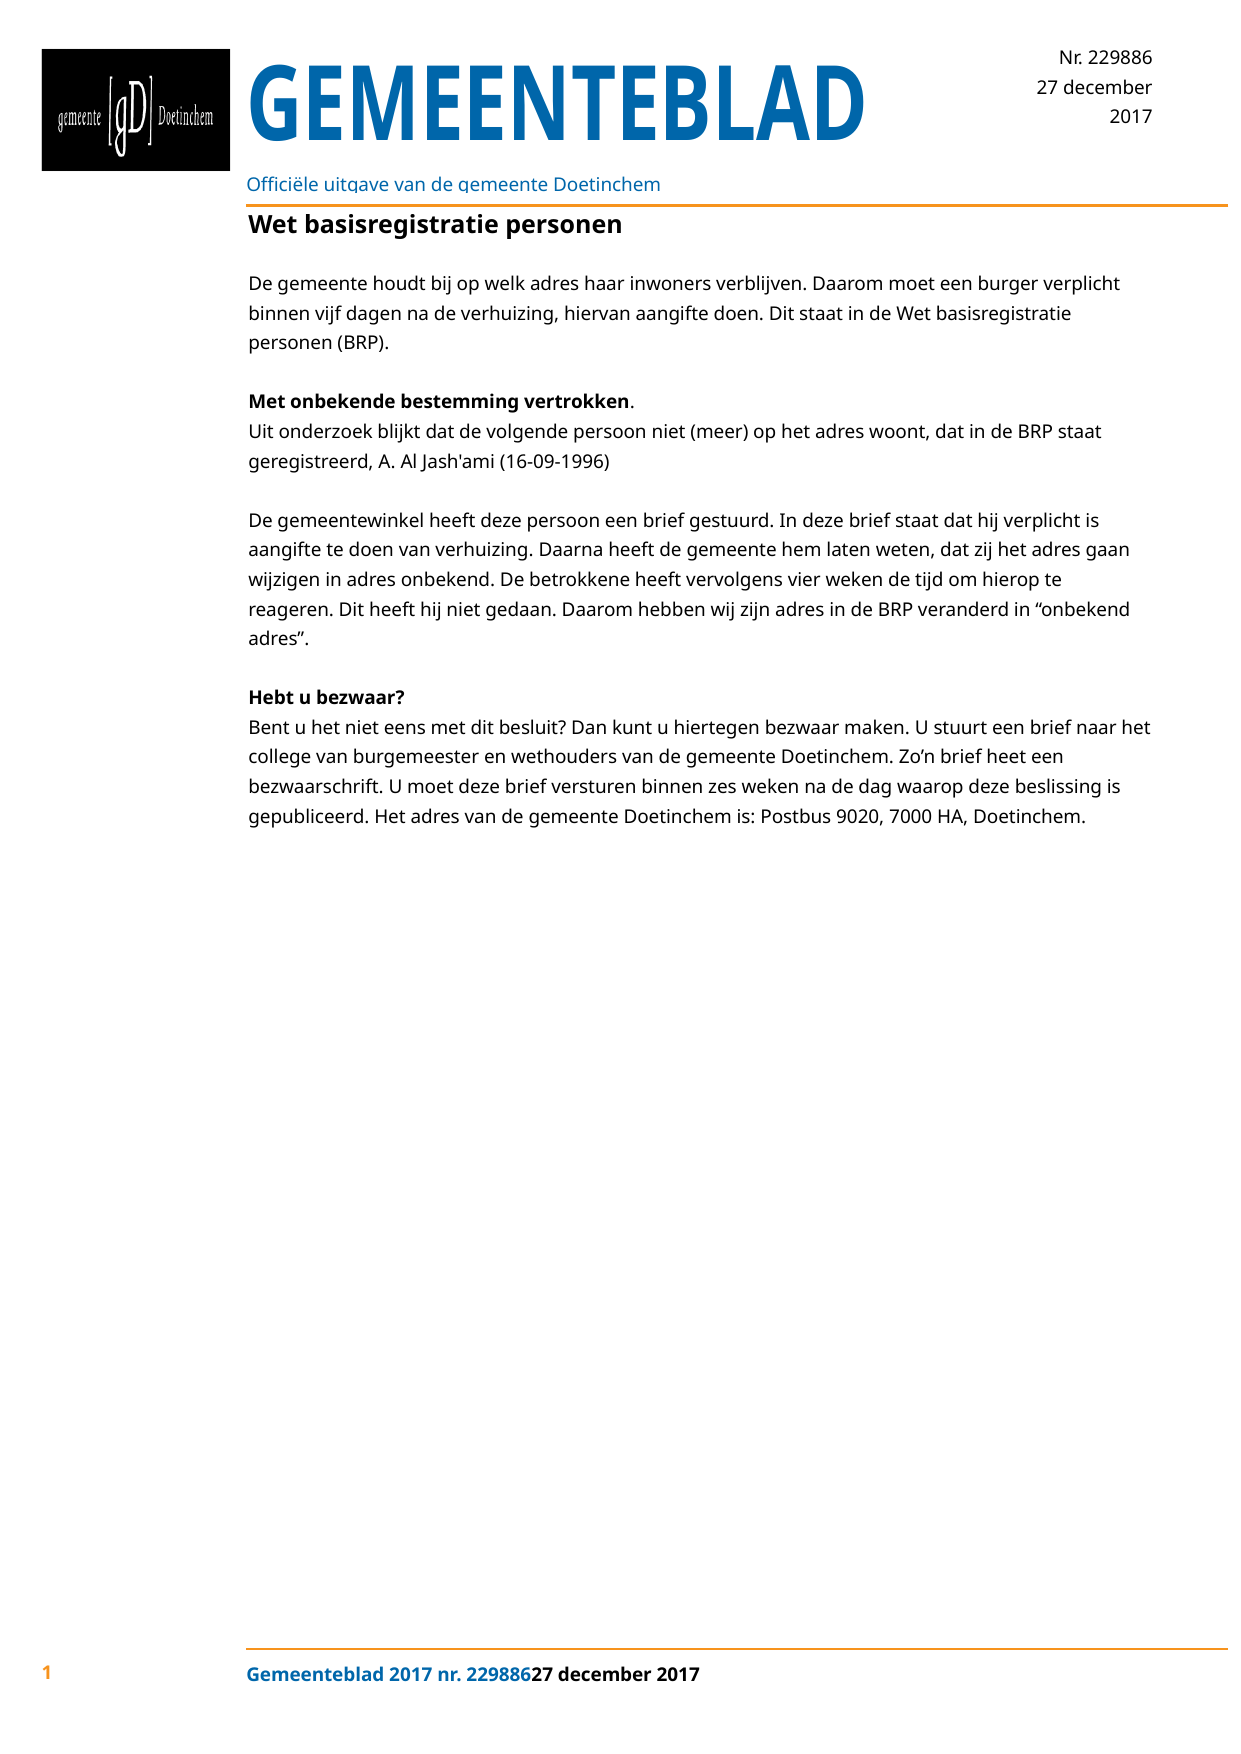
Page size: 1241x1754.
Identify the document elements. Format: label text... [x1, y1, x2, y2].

text Hebt u bezwaar? [248, 684, 1152, 710]
picture [41, 47, 231, 172]
text Wet basisregistratie personen [248, 207, 1152, 241]
text De gemeente houdt bij op welk adres haar inwoners verblijven. Daarom moet een burger verplicht binnen vijf dagen na de verhuizing, hiervan aangifte doen. Dit staat in de Wet basisregistratie personen (BRP). [248, 270, 1152, 355]
text Met onbekende bestemming vertrokken. [248, 389, 1152, 414]
text Bent u het niet eens met dit besluit? Dan kunt u hiertegen bezwaar maken. U stuurt een brief naar het college van burgemeester en wethouders van de gemeente Doetinchem. Zo’n brief heet een bezwaarschrift. U moet deze brief versturen binnen zes weken na de dag waarop deze beslissing is gepubliceerd. Het adres van de gemeente Doetinchem is: Postbus 9020, 7000 HA, Doetinchem. [248, 714, 1152, 828]
text De gemeentewinkel heeft deze persoon een brief gestuurd. In deze brief staat dat hij verplicht is aangifte te doen van verhuizing. Daarna heeft de gemeente hem laten weten, dat zij het adres gaan wijzigen in adres onbekend. De betrokkene heeft vervolgens vier weken de tijd om hierop te reageren. Dit heeft hij niet gedaan. Daarom hebben wij zijn adres in de BRP veranderd in “onbekend adres”. [248, 507, 1152, 651]
text Uit onderzoek blijkt dat de volgende persoon niet (meer) op het adres woont, dat in de BRP staat geregistreerd, A. Al Jash'ami (16-09-1996) [248, 418, 1152, 473]
